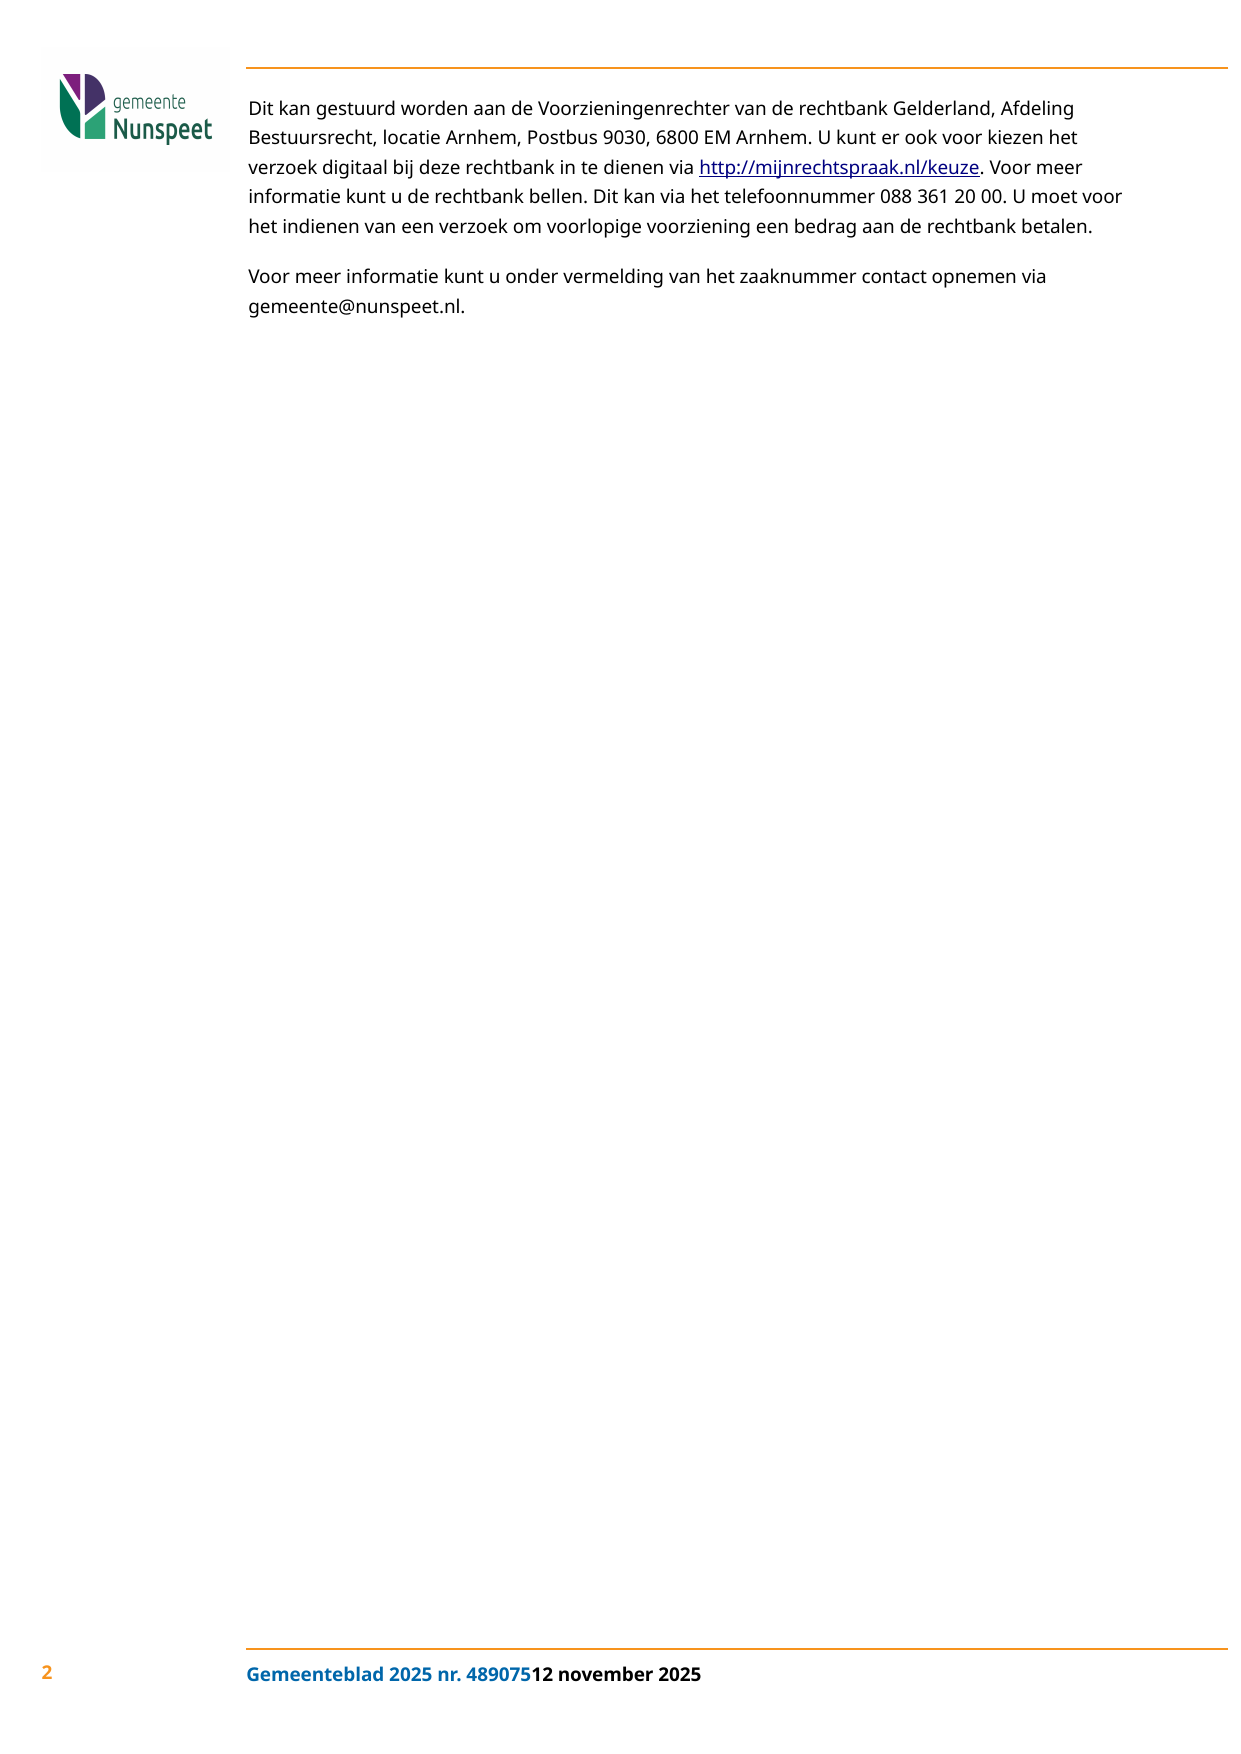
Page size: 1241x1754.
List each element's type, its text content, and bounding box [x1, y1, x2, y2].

text Dit kan gestuurd worden aan de Voorzieningenrechter van de rechtbank Gelderland, Afdeling Bestuursrecht, locatie Arnhem, Postbus 9030, 6800 EM Arnhem. U kunt er ook voor kiezen het verzoek digitaal bij deze rechtbank in te dienen via http://mijnrechtspraak.nl/keuze. Voor meer informatie kunt u de rechtbank bellen. Dit kan via het telefoonnummer 088 361 20 00. U moet voor het indienen van een verzoek om voorlopige voorziening een bedrag aan de rechtbank betalen. [248, 95, 1152, 239]
text Voor meer informatie kunt u onder vermelding van het zaaknummer contact opnemen via gemeente@nunspeet.nl. [248, 263, 1152, 319]
picture [41, 47, 231, 172]
